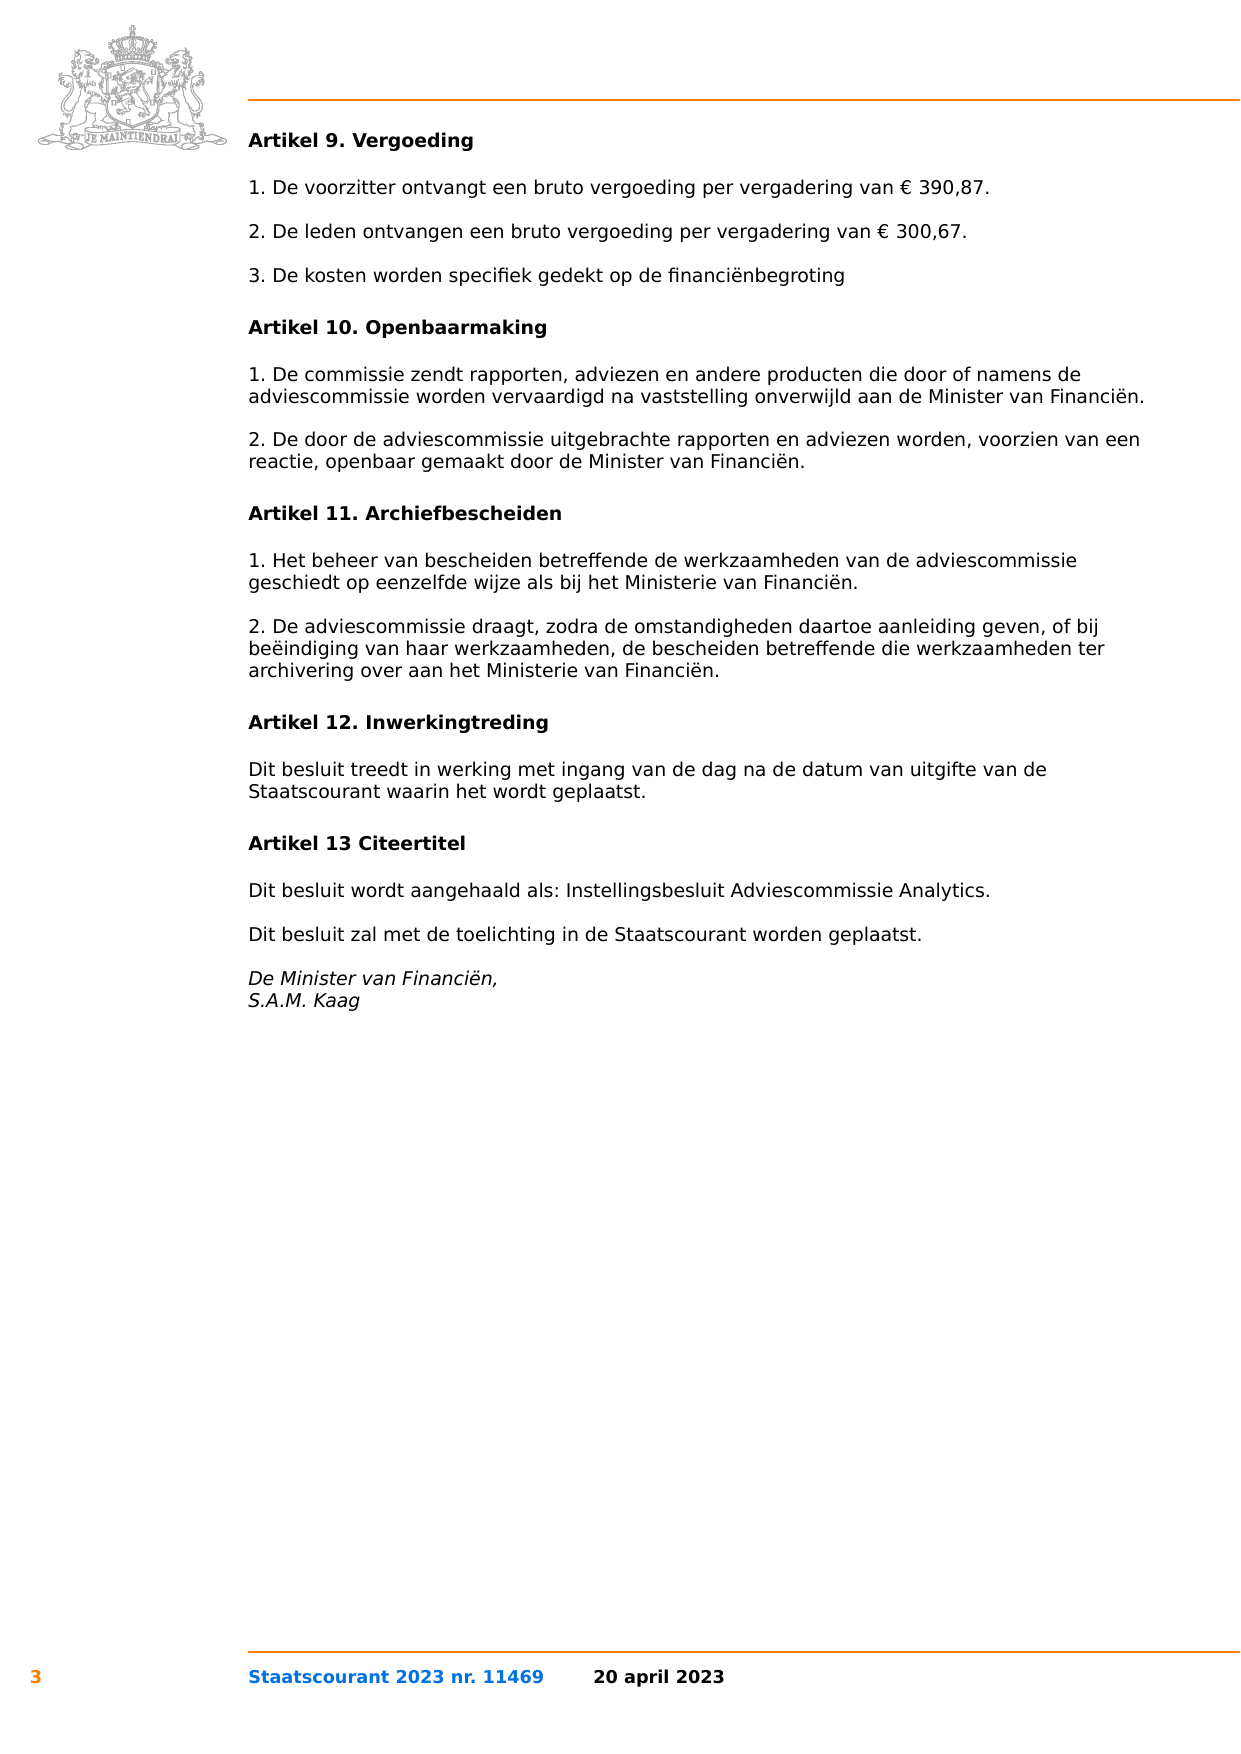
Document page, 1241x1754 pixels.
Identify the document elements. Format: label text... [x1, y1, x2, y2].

text 1. De voorzitter ontvangt een bruto vergoeding per vergadering van € 390,87. [248, 177, 1163, 199]
text 2. De door de adviescommissie uitgebrachte rapporten en adviezen worden, voorzien van een reactie, openbaar gemaakt door de Minister van Financiën. [248, 429, 1163, 473]
picture [38, 25, 227, 150]
text 3. De kosten worden specifiek gedekt op de financiënbegroting [248, 264, 1163, 287]
subtitle Artikel 11. Archiefbescheiden [248, 503, 1163, 525]
text 1. De commissie zendt rapporten, adviezen en andere producten die door of namens de adviescommissie worden vervaardigd na vaststelling onverwijld aan de Minister van Financiën. [248, 363, 1163, 407]
text 2. De leden ontvangen een bruto vergoeding per vergadering van € 300,67. [248, 221, 1163, 243]
text 2. De adviescommissie draagt, zodra de omstandigheden daartoe aanleiding geven, of bij beëindiging van haar werkzaamheden, de bescheiden betreffende die werkzaamheden ter archivering over aan het Ministerie van Financiën. [248, 616, 1163, 682]
text Dit besluit zal met de toelichting in de Staatscourant worden geplaatst. [248, 924, 1163, 946]
subtitle Artikel 10. Openbaarmaking [248, 317, 1163, 338]
text Dit besluit treedt in werking met ingang van de dag na de datum van uitgifte van de [248, 759, 1163, 781]
text 1. Het beheer van bescheiden betreffende de werkzaamheden van de adviescommissie geschiedt op eenzelfde wijze als bij het Ministerie van Financiën. [248, 550, 1163, 594]
subtitle Artikel 12. Inwerkingtreding [248, 712, 1163, 734]
subtitle Artikel 9. Vergoeding [248, 130, 1163, 152]
subtitle Artikel 13 Citeertitel [248, 833, 1163, 855]
text Staatscourant waarin het wordt geplaatst. [248, 781, 1163, 803]
text Dit besluit wordt aangehaald als: Instellingsbesluit Adviescommissie Analytics. [248, 880, 1163, 902]
text De Minister van Financiën, S.A.M. Kaag [248, 968, 1163, 1012]
